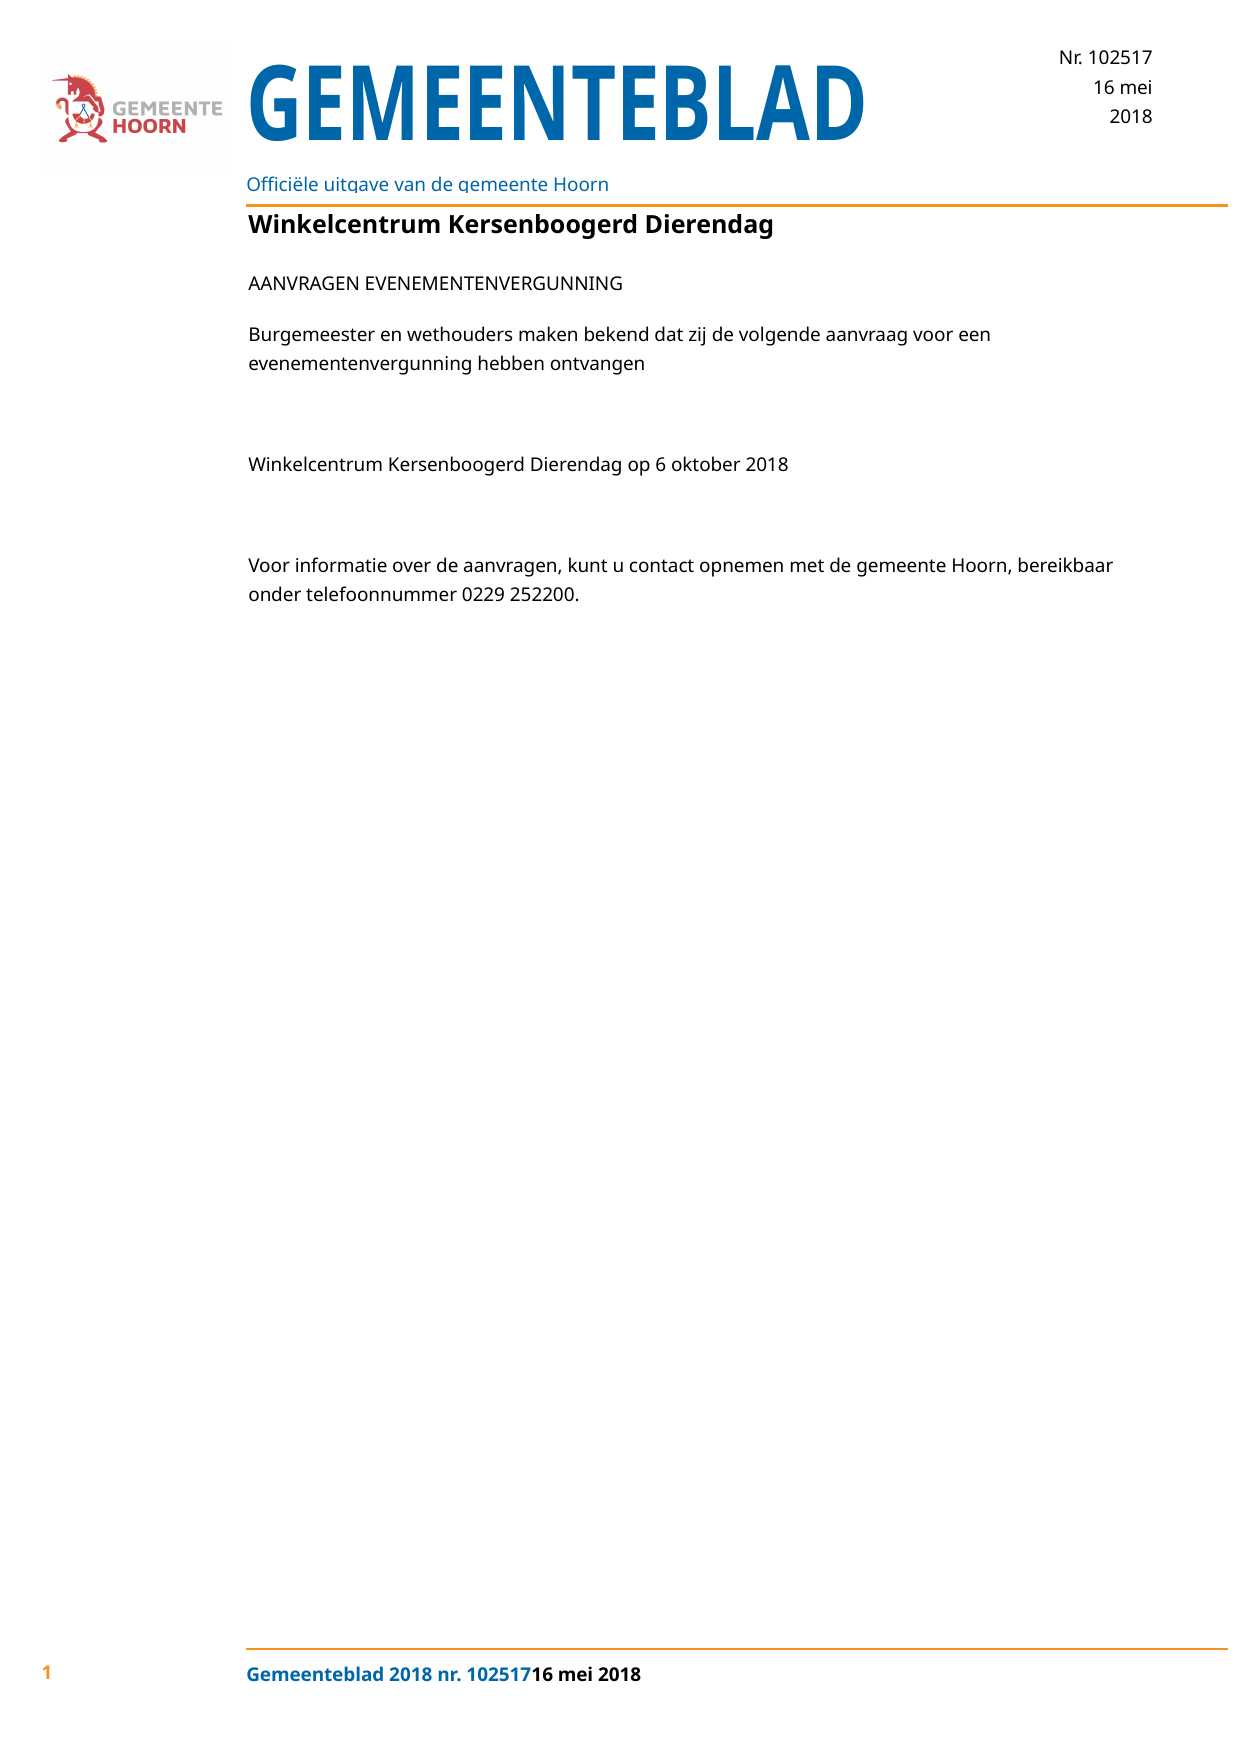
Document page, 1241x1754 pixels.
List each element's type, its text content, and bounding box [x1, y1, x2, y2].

text Winkelcentrum Kersenboogerd Dierendag [248, 207, 1152, 241]
text Burgemeester en wethouders maken bekend dat zij de volgende aanvraag voor een evenementenvergunning hebben ontvangen [248, 321, 1152, 376]
text Winkelcentrum Kersenboogerd Dierendag op 6 oktober 2018 [248, 451, 1152, 477]
text AANVRAGEN EVENEMENTENVERGUNNING [248, 270, 1152, 296]
text Voor informatie over de aanvragen, kunt u contact opnemen met de gemeente Hoorn, bereikbaar onder telefoonnummer 0229 252200. [248, 552, 1152, 607]
picture [41, 47, 231, 172]
